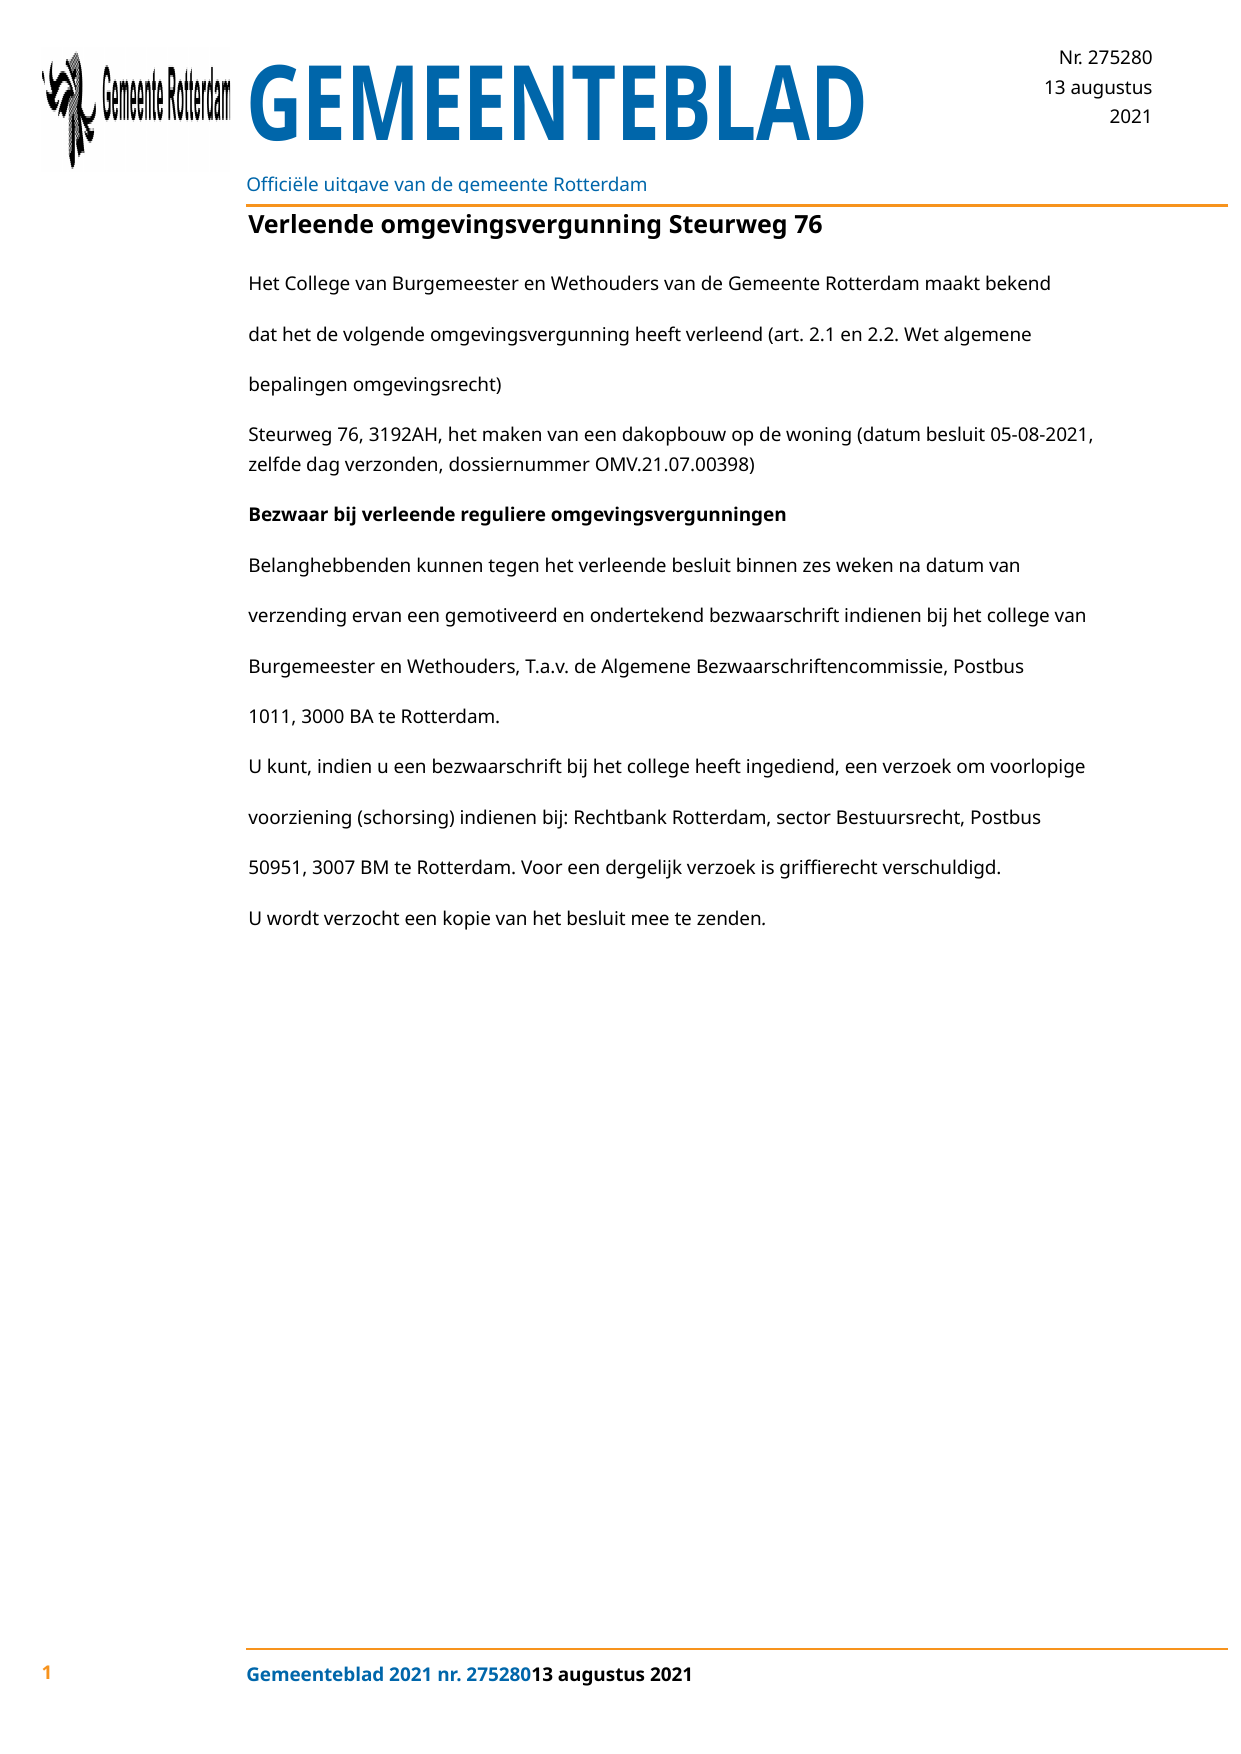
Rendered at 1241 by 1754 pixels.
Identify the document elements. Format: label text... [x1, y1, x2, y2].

text voorziening (schorsing) indienen bij: Rechtbank Rotterdam, sector Bestuursrecht, Postbus [248, 804, 1152, 830]
text 1011, 3000 BA te Rotterdam. [248, 703, 1152, 729]
text dat het de volgende omgevingsvergunning heeft verleend (art. 2.1 en 2.2. Wet algemene [248, 321, 1152, 346]
text Steurweg 76, 3192AH, het maken van een dakopbouw op de woning (datum besluit 05-08-2021, zelfde dag verzonden, dossiernummer OMV.21.07.00398) [248, 422, 1152, 477]
picture [41, 47, 231, 172]
text 50951, 3007 BM te Rotterdam. Voor een dergelijk verzoek is griffierecht verschuldigd. [248, 854, 1152, 880]
text bepalingen omgevingsrecht) [248, 371, 1152, 397]
text verzending ervan een gemotiveerd en ondertekend bezwaarschrift indienen bij het college van [248, 602, 1152, 628]
text U wordt verzocht een kopie van het besluit mee te zenden. [248, 905, 1152, 931]
text Belanghebbenden kunnen tegen het verleende besluit binnen zes weken na datum van [248, 552, 1152, 578]
text U kunt, indien u een bezwaarschrift bij het college heeft ingediend, een verzoek om voorlopige [248, 754, 1152, 779]
text Verleende omgevingsvergunning Steurweg 76 [248, 207, 1152, 241]
text Het College van Burgemeester en Wethouders van de Gemeente Rotterdam maakt bekend [248, 270, 1152, 296]
text Bezwaar bij verleende reguliere omgevingsvergunningen [248, 502, 1152, 527]
text Burgemeester en Wethouders, T.a.v. de Algemene Bezwaarschriftencommissie, Postbus [248, 653, 1152, 678]
